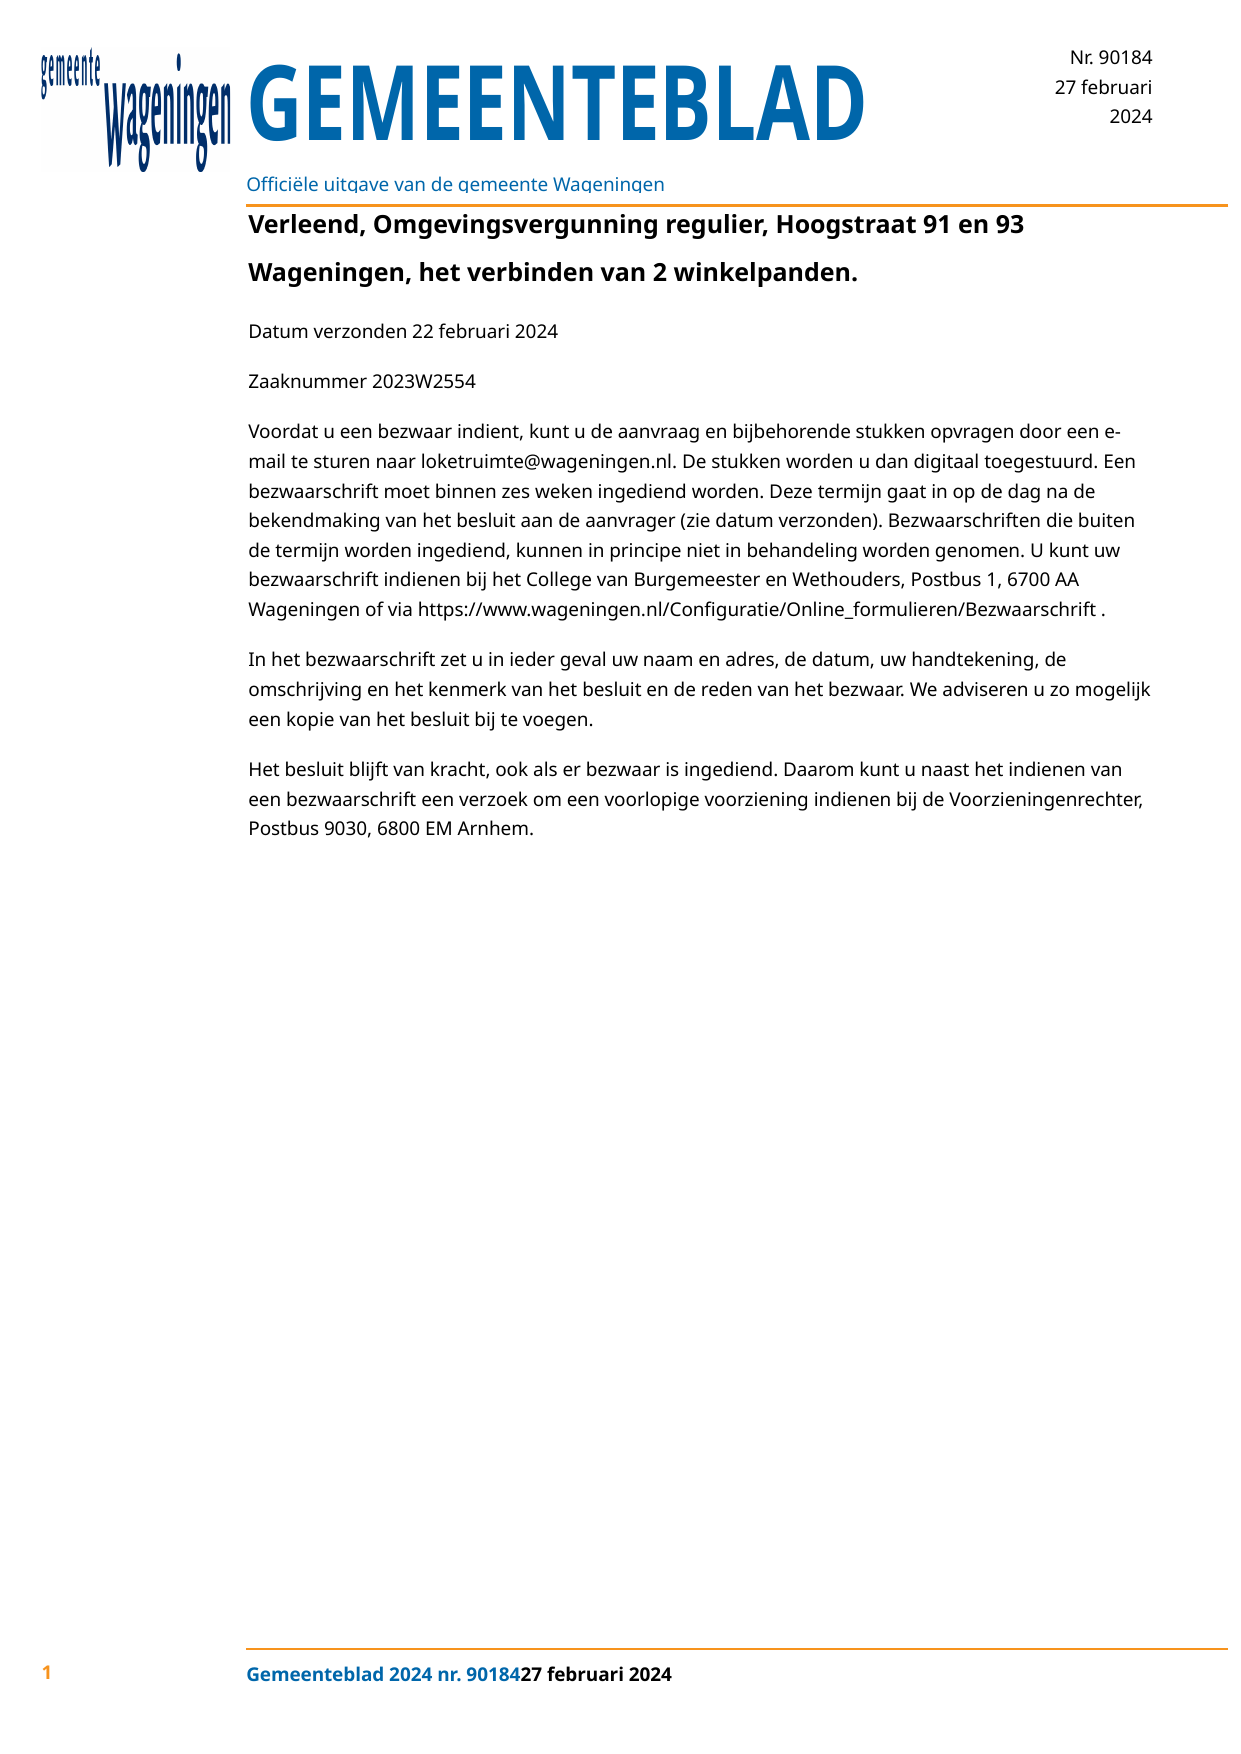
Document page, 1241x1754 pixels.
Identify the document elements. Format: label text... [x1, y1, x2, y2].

text In het bezwaarschrift zet u in ieder geval uw naam en adres, de datum, uw handtekening, de omschrijving en het kenmerk van het besluit en de reden van het bezwaar. We adviseren u zo mogelijk een kopie van het besluit bij te voegen. [248, 647, 1152, 732]
text Voordat u een bezwaar indient, kunt u de aanvraag en bijbehorende stukken opvragen door een e-mail te sturen naar loketruimte@wageningen.nl. De stukken worden u dan digitaal toegestuurd. Een bezwaarschrift moet binnen zes weken ingediend worden. Deze termijn gaat in op de dag na de bekendmaking van het besluit aan de aanvrager (zie datum verzonden). Bezwaarschriften die buiten de termijn worden ingediend, kunnen in principe niet in behandeling worden genomen. U kunt uw bezwaarschrift indienen bij het College van Burgemeester en Wethouders, Postbus 1, 6700 AA Wageningen of via https://www.wageningen.nl/Configuratie/Online_formulieren/Bezwaarschrift . [248, 419, 1152, 622]
text Zaaknummer 2023W2554 [248, 368, 1152, 394]
text Datum verzonden 22 februari 2024 [248, 318, 1152, 344]
text Verleend, Omgevingsvergunning regulier, Hoogstraat 91 en 93 Wageningen, het verbinden van 2 winkelpanden. [248, 207, 1152, 288]
text Het besluit blijft van kracht, ook als er bezwaar is ingediend. Daarom kunt u naast het indienen van een bezwaarschrift een verzoek om een voorlopige voorziening indienen bij de Voorzieningenrechter, Postbus 9030, 6800 EM Arnhem. [248, 756, 1152, 841]
picture [41, 47, 231, 172]
